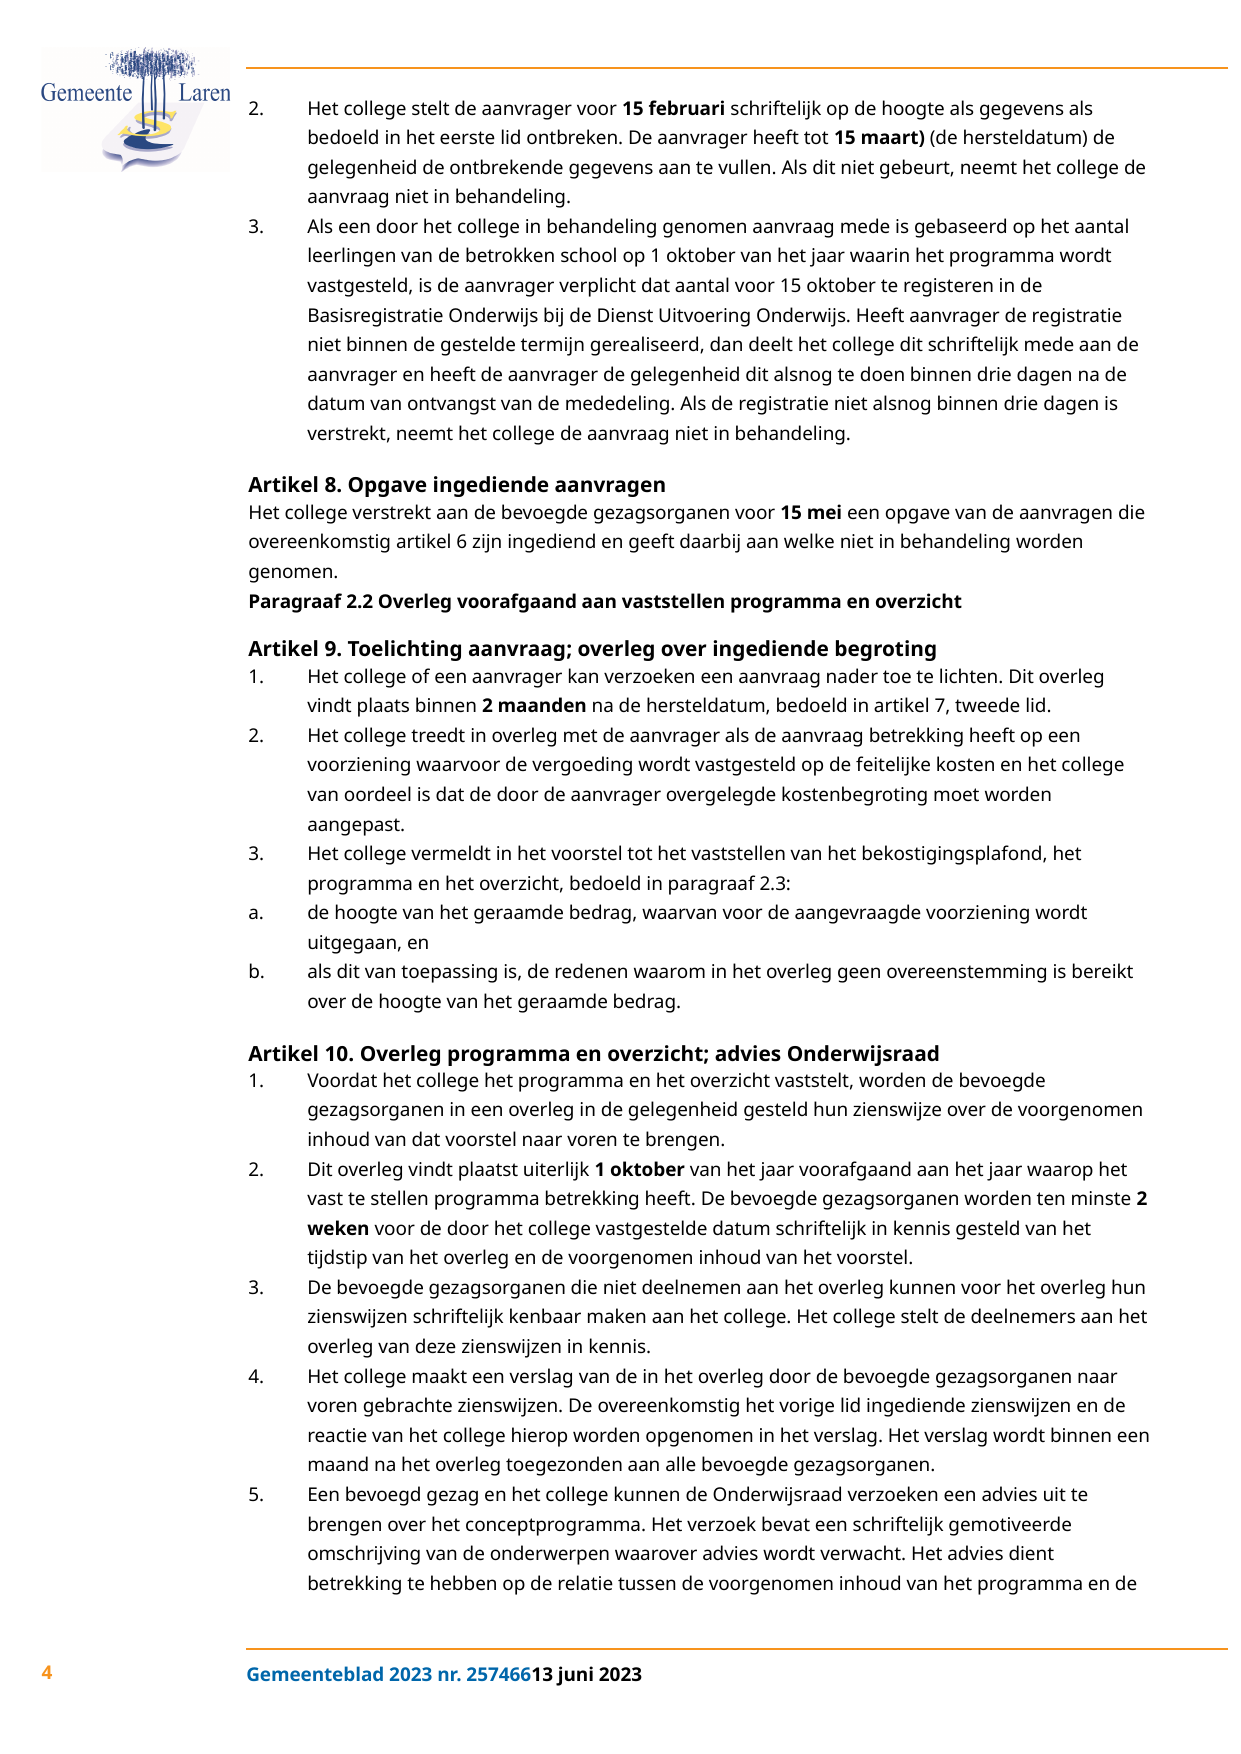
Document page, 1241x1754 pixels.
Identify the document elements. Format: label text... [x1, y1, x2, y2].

text Het college verstrekt aan de bevoegde gezagsorganen voor 15 mei een opgave van de aanvragen die overeenkomstig artikel 6 zijn ingediend en geeft daarbij aan welke niet in behandeling worden genomen. [248, 499, 1152, 584]
list Voordat het college het programma en het overzicht vaststelt, worden de bevoegde gezagsorganen in een overleg in de gelegenheid gesteld hun zienswijze over de voorgenomen inhoud van dat voorstel naar voren te brengen. [248, 1067, 1152, 1152]
list Het college treedt in overleg met de aanvrager als de aanvraag betrekking heeft op een voorziening waarvoor de vergoeding wordt vastgesteld op de feitelijke kosten en het college van oordeel is dat de door de aanvrager overgelegde kostenbegroting moet worden aangepast. [248, 722, 1152, 836]
text Artikel 10. Overleg programma en overzicht; advies Onderwijsraad [248, 1039, 1152, 1067]
text Artikel 8. Opgave ingediende aanvragen [248, 471, 1152, 499]
list Het college stelt de aanvrager voor 15 februari schriftelijk op de hoogte als gegevens als bedoeld in het eerste lid ontbreken. De aanvrager heeft tot 15 maart) (de hersteldatum) de gelegenheid de ontbrekende gegevens aan te vullen. Als dit niet gebeurt, neemt het college de aanvraag niet in behandeling. [248, 95, 1152, 209]
list Het college maakt een verslag van de in het overleg door de bevoegde gezagsorganen naar voren gebrachte zienswijzen. De overeenkomstig het vorige lid ingediende zienswijzen en de reactie van het college hierop worden opgenomen in het verslag. Het verslag wordt binnen een maand na het overleg toegezonden aan alle bevoegde gezagsorganen. [248, 1363, 1152, 1477]
list Het college vermeldt in het voorstel tot het vaststellen van het bekostigingsplafond, het programma en het overzicht, bedoeld in paragraaf 2.3: [248, 840, 1152, 896]
list als dit van toepassing is, de redenen waarom in het overleg geen overeenstemming is bereikt over de hoogte van het geraamde bedrag. [248, 959, 1152, 1014]
text Artikel 9. Toelichting aanvraag; overleg over ingediende begroting [248, 634, 1152, 663]
list Als een door het college in behandeling genomen aanvraag mede is gebaseerd op het aantal leerlingen van de betrokken school op 1 oktober van het jaar waarin het programma wordt vastgesteld, is de aanvrager verplicht dat aantal voor 15 oktober te registeren in de Basisregistratie Onderwijs bij de Dienst Uitvoering Onderwijs. Heeft aanvrager de registratie niet binnen de gestelde termijn gerealiseerd, dan deelt het college dit schriftelijk mede aan de aanvrager en heeft de aanvrager de gelegenheid dit alsnog te doen binnen drie dagen na de datum van ontvangst van de mededeling. Als de registratie niet alsnog binnen drie dagen is verstrekt, neemt het college de aanvraag niet in behandeling. [248, 213, 1152, 446]
list Dit overleg vindt plaatst uiterlijk 1 oktober van het jaar voorafgaand aan het jaar waarop het vast te stellen programma betrekking heeft. De bevoegde gezagsorganen worden ten minste 2 weken voor de door het college vastgestelde datum schriftelijk in kennis gesteld van het tijdstip van het overleg en de voorgenomen inhoud van het voorstel. [248, 1156, 1152, 1270]
list de hoogte van het geraamde bedrag, waarvan voor de aangevraagde voorziening wordt uitgegaan, en [248, 899, 1152, 955]
list Het college of een aanvrager kan verzoeken een aanvraag nader toe te lichten. Dit overleg vindt plaats binnen 2 maanden na de hersteldatum, bedoeld in artikel 7, tweede lid. [248, 663, 1152, 718]
list De bevoegde gezagsorganen die niet deelnemen aan het overleg kunnen voor het overleg hun zienswijzen schriftelijk kenbaar maken aan het college. Het college stelt de deelnemers aan het overleg van deze zienswijzen in kennis. [248, 1274, 1152, 1359]
picture [41, 47, 231, 172]
list Een bevoegd gezag en het college kunnen de Onderwijsraad verzoeken een advies uit te brengen over het conceptprogramma. Het verzoek bevat een schriftelijk gemotiveerde omschrijving van de onderwerpen waarover advies wordt verwacht. Het advies dient betrekking te hebben op de relatie tussen de voorgenomen inhoud van het programma en de [248, 1481, 1152, 1596]
text Paragraaf 2.2 Overleg voorafgaand aan vaststellen programma en overzicht [248, 588, 1152, 613]
